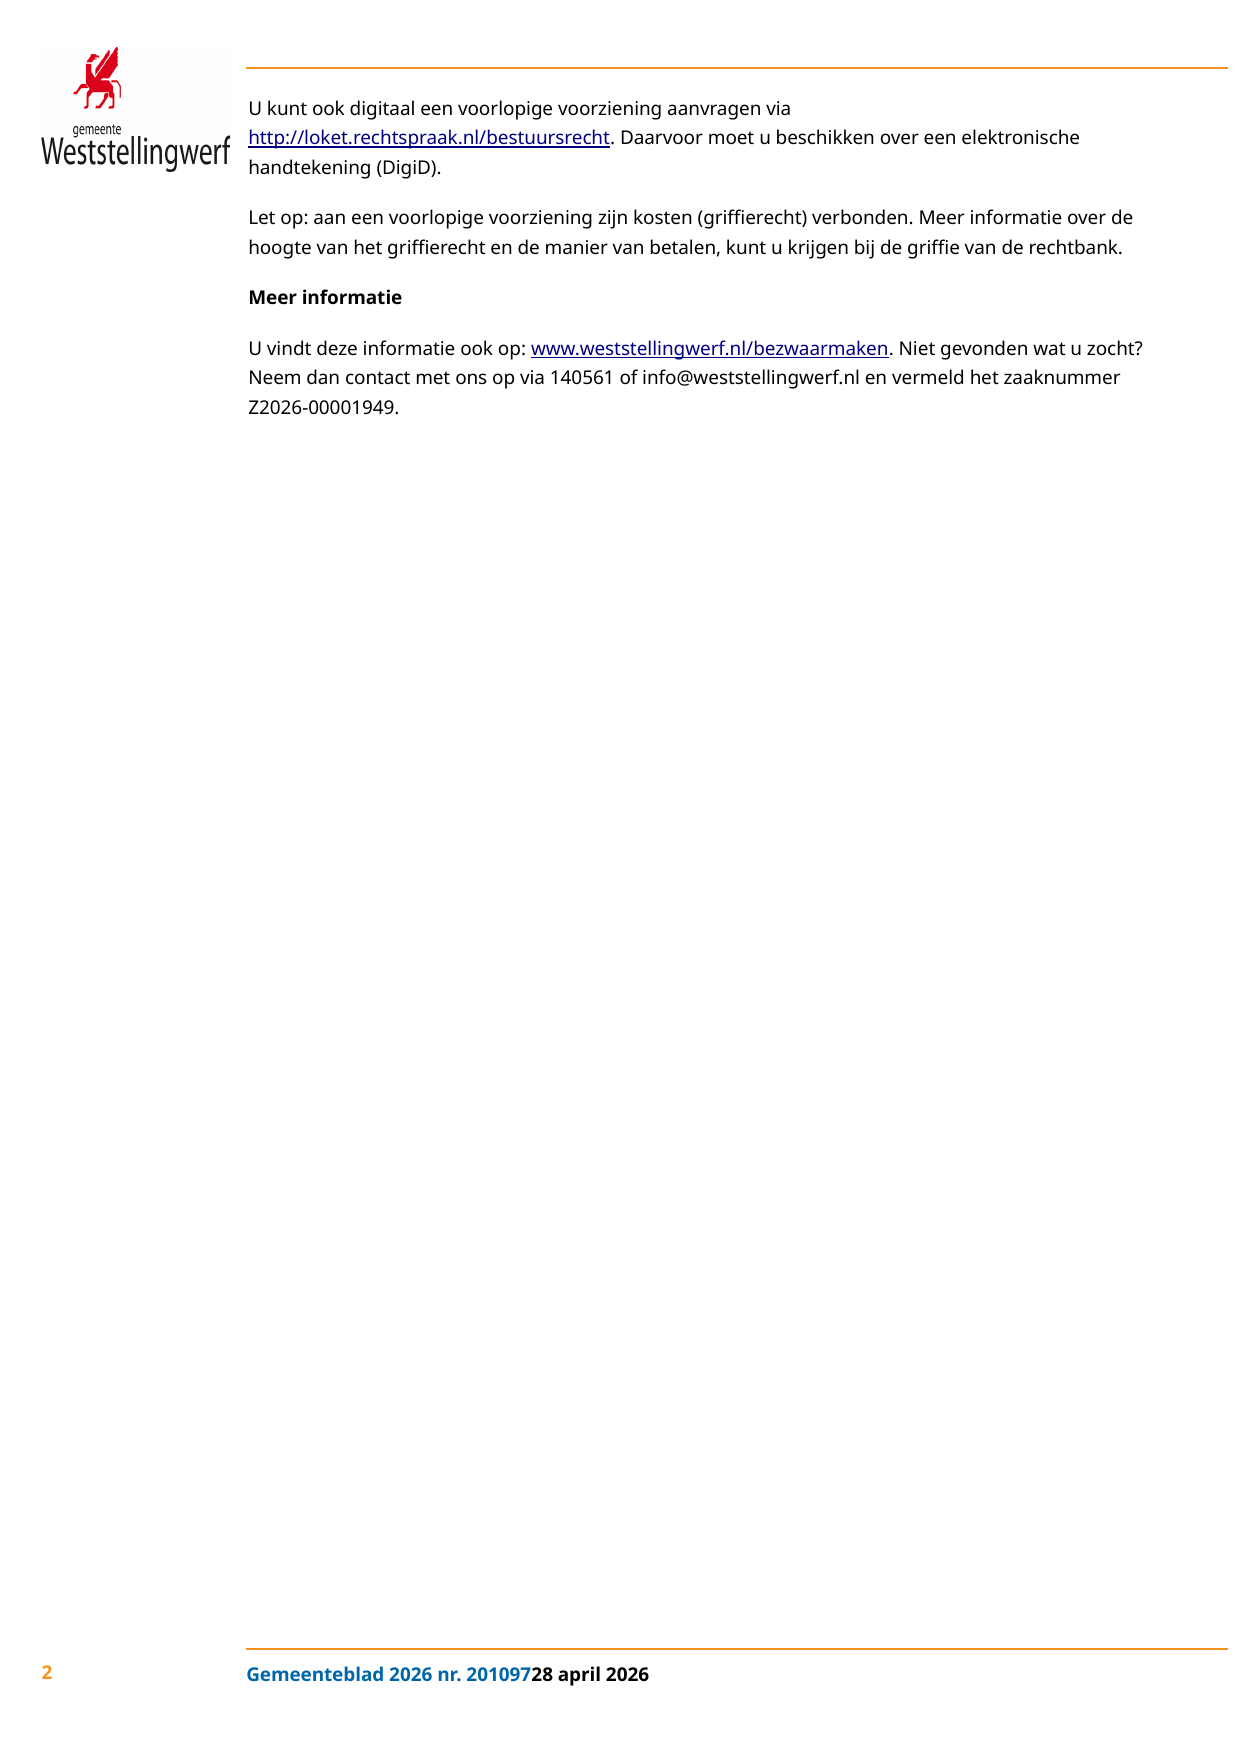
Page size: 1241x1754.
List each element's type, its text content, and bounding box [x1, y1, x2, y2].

text Let op: aan een voorlopige voorziening zijn kosten (griffierecht) verbonden. Meer informatie over de hoogte van het griffierecht en de manier van betalen, kunt u krijgen bij de griffie van de rechtbank. [248, 204, 1152, 260]
text U kunt ook digitaal een voorlopige voorziening aanvragen via http://loket.rechtspraak.nl/bestuursrecht. Daarvoor moet u beschikken over een elektronische handtekening (DigiD). [248, 95, 1152, 180]
text U vindt deze informatie ook op: www.weststellingwerf.nl/bezwaarmaken. Niet gevonden wat u zocht? Neem dan contact met ons op via 140561 of info@weststellingwerf.nl en vermeld het zaaknummer Z2026-00001949. [248, 335, 1152, 420]
text Meer informatie [248, 284, 1152, 310]
picture [41, 47, 231, 172]
